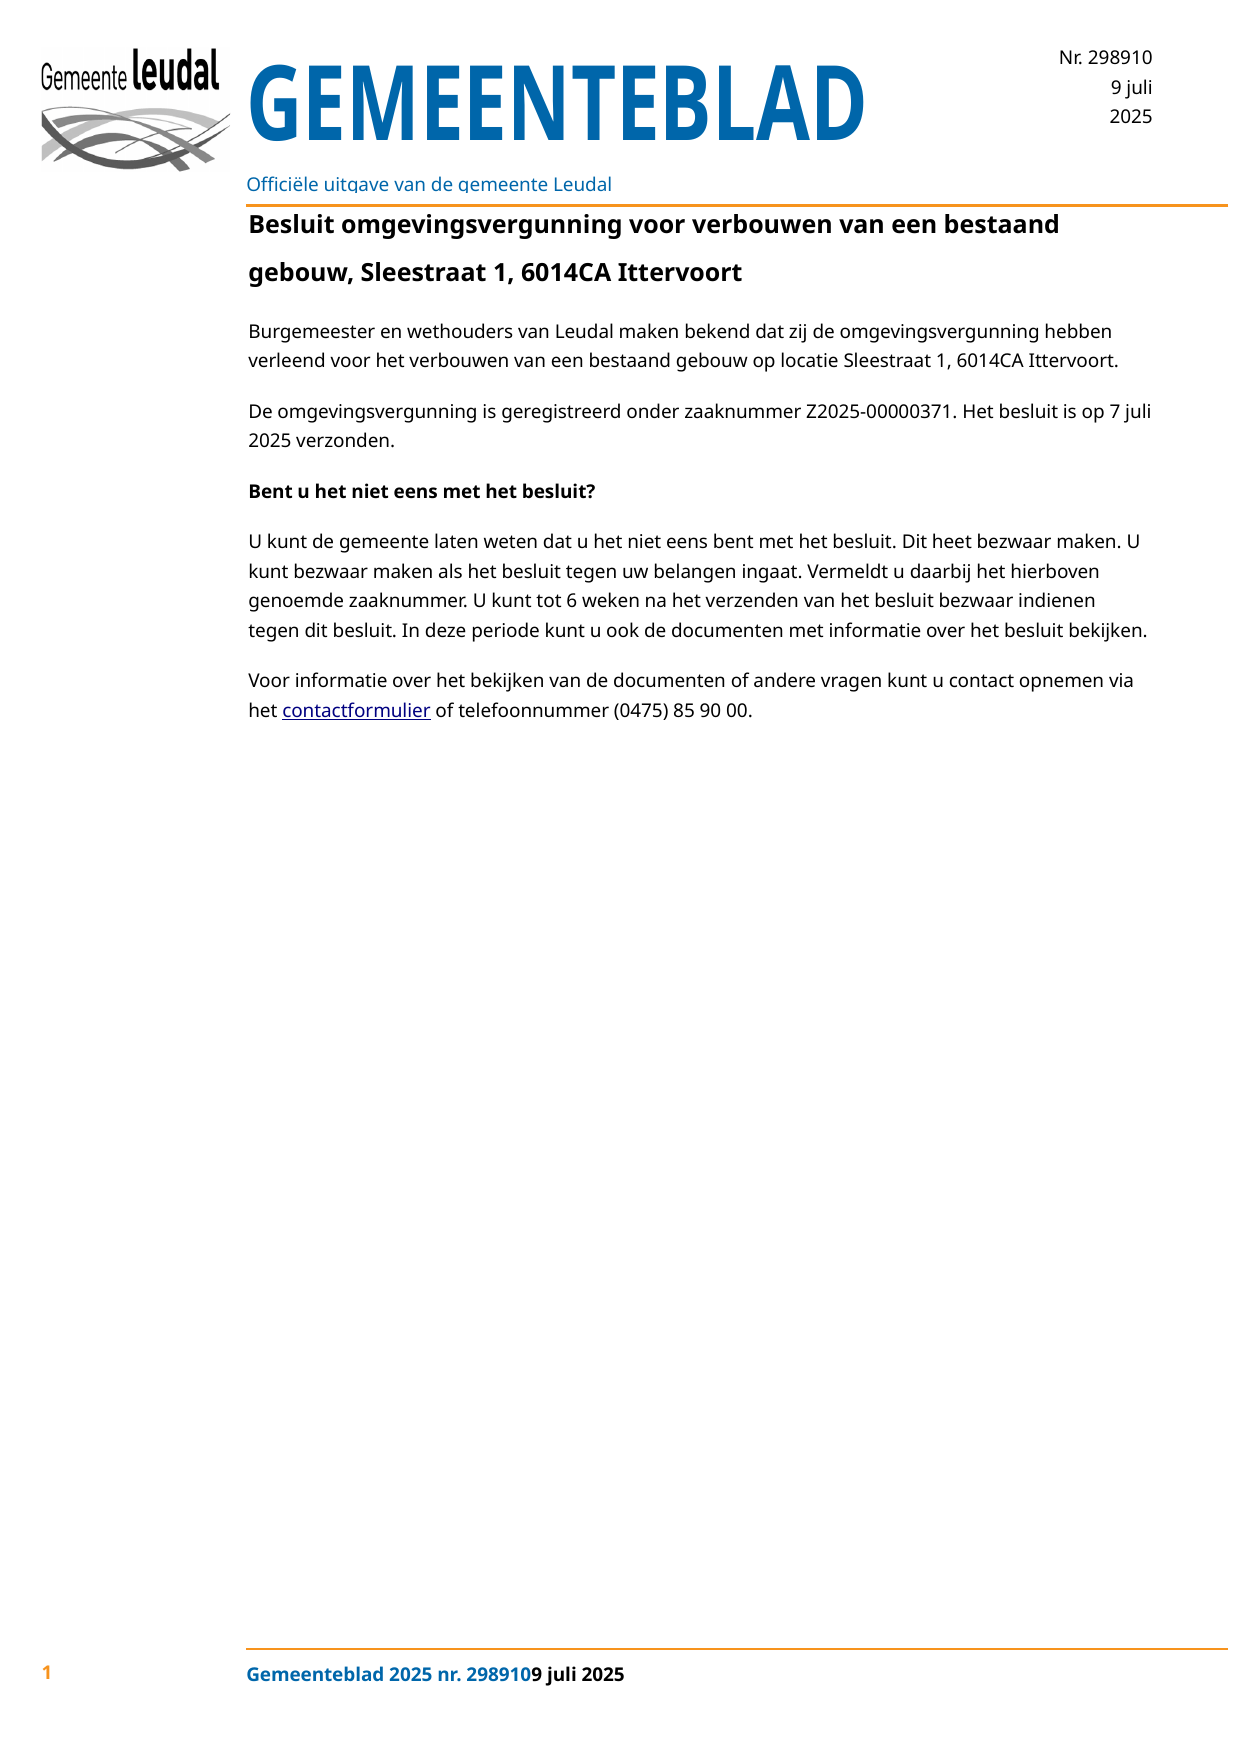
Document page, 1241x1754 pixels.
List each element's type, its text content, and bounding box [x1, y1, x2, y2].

picture [41, 47, 231, 172]
text Voor informatie over het bekijken van de documenten of andere vragen kunt u contact opnemen via het contactformulier of telefoonnummer (0475) 85 90 00. [248, 667, 1152, 723]
text Burgemeester en wethouders van Leudal maken bekend dat zij de omgevingsvergunning hebben verleend voor het verbouwen van een bestaand gebouw op locatie Sleestraat 1, 6014CA Ittervoort. [248, 318, 1152, 373]
text Besluit omgevingsvergunning voor verbouwen van een bestaand gebouw, Sleestraat 1, 6014CA Ittervoort [248, 207, 1152, 288]
text U kunt de gemeente laten weten dat u het niet eens bent met het besluit. Dit heet bezwaar maken. U kunt bezwaar maken als het besluit tegen uw belangen ingaat. Vermeldt u daarbij het hierboven genoemde zaaknummer. U kunt tot 6 weken na het verzenden van het besluit bezwaar indienen tegen dit besluit. In deze periode kunt u ook de documenten met informatie over het besluit bekijken. [248, 528, 1152, 643]
text De omgevingsvergunning is geregistreerd onder zaaknummer Z2025-00000371. Het besluit is op 7 juli 2025 verzonden. [248, 398, 1152, 453]
text Bent u het niet eens met het besluit? [248, 478, 1152, 504]
